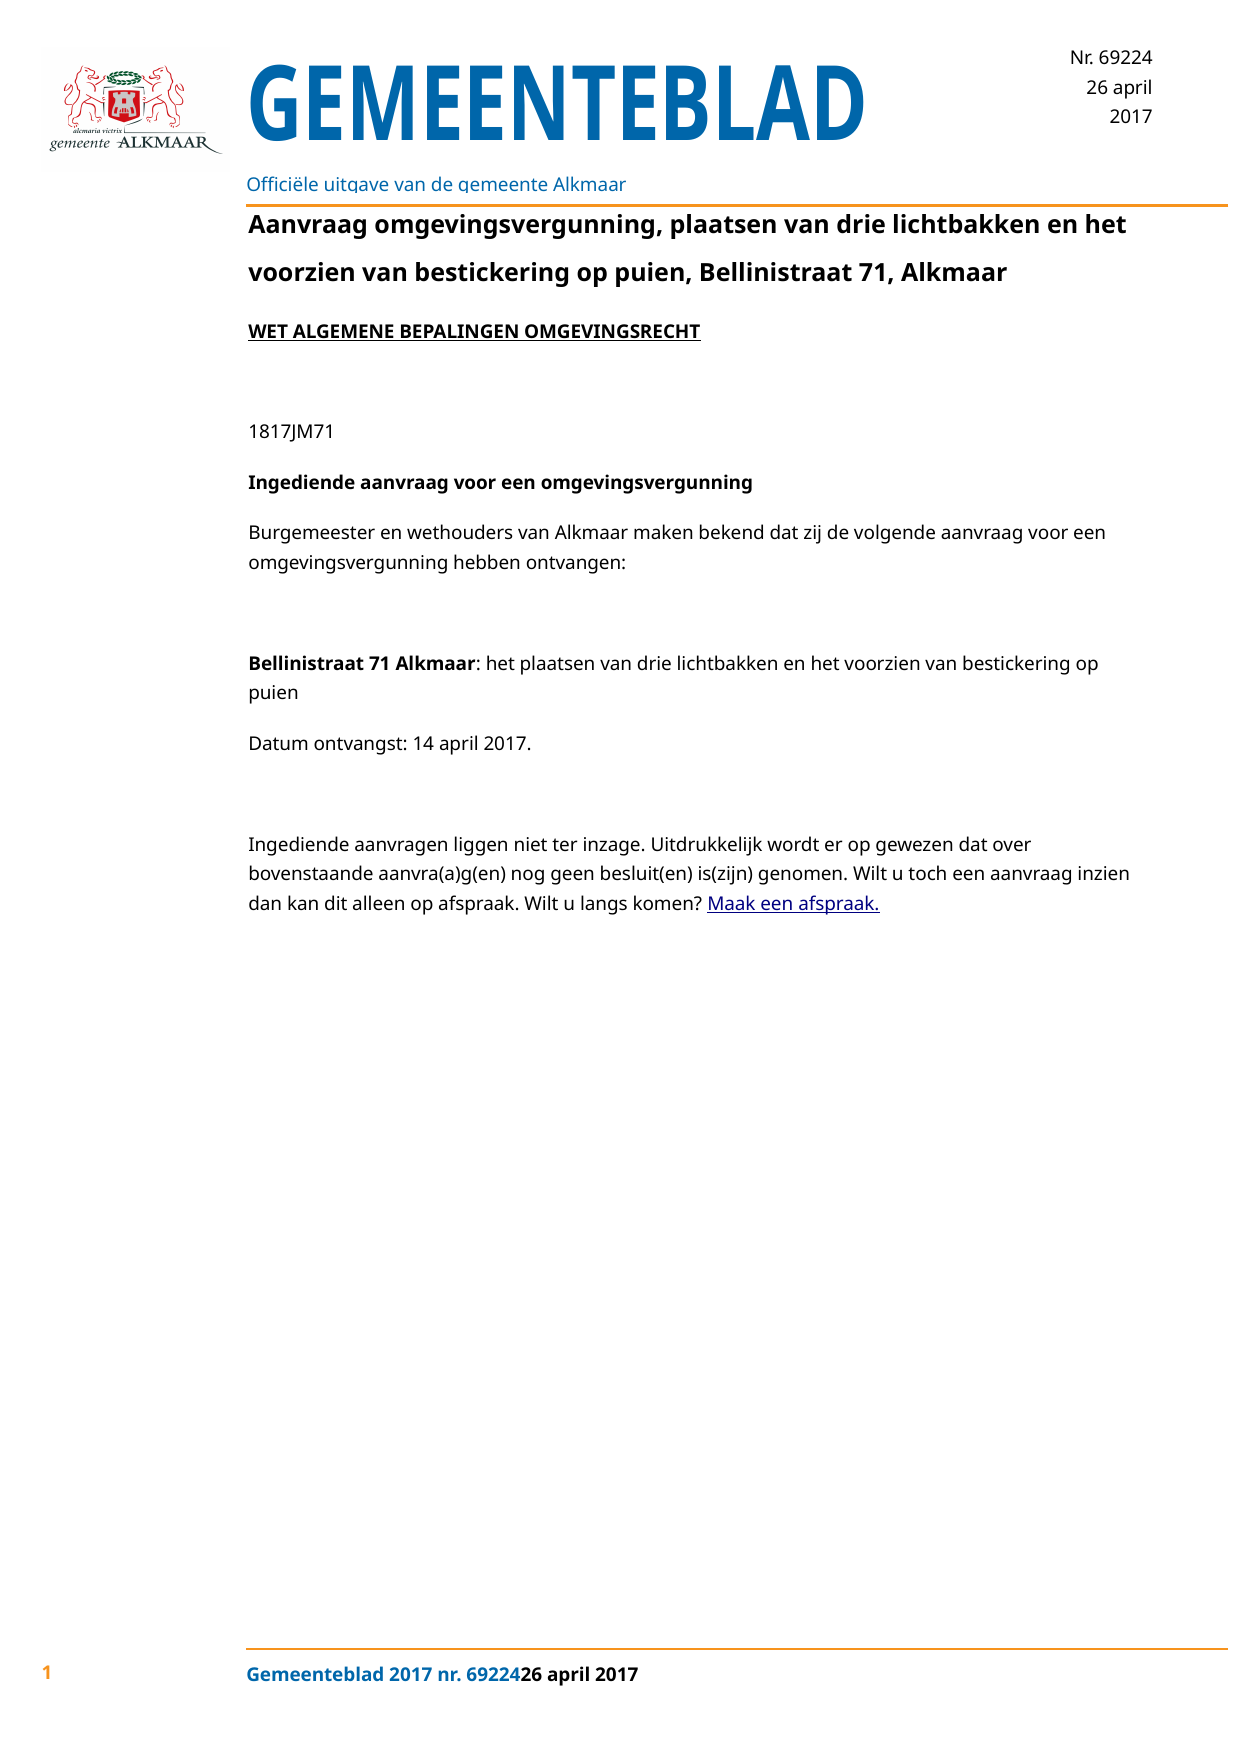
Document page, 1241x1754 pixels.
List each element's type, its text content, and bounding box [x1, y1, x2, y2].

picture [41, 47, 231, 172]
text Burgemeester en wethouders van Alkmaar maken bekend dat zij de volgende aanvraag voor een omgevingsvergunning hebben ontvangen: [248, 519, 1152, 575]
text Datum ontvangst: 14 april 2017. [248, 730, 1152, 756]
text 1817JM71 [248, 419, 1152, 444]
text Ingediende aanvraag voor een omgevingsvergunning [248, 469, 1152, 495]
text Aanvraag omgevingsvergunning, plaatsen van drie lichtbakken en het voorzien van bestickering op puien, Bellinistraat 71, Alkmaar [248, 207, 1152, 288]
text Bellinistraat 71 Alkmaar: het plaatsen van drie lichtbakken en het voorzien van bestickering op puien [248, 650, 1152, 705]
text WET ALGEMENE BEPALINGEN OMGEVINGSRECHT [248, 318, 1152, 344]
text Ingediende aanvragen liggen niet ter inzage. Uitdrukkelijk wordt er op gewezen dat over bovenstaande aanvra(a)g(en) nog geen besluit(en) is(zijn) genomen. Wilt u toch een aanvraag inzien dan kan dit alleen op afspraak. Wilt u langs komen? Maak een afspraak. [248, 831, 1152, 916]
